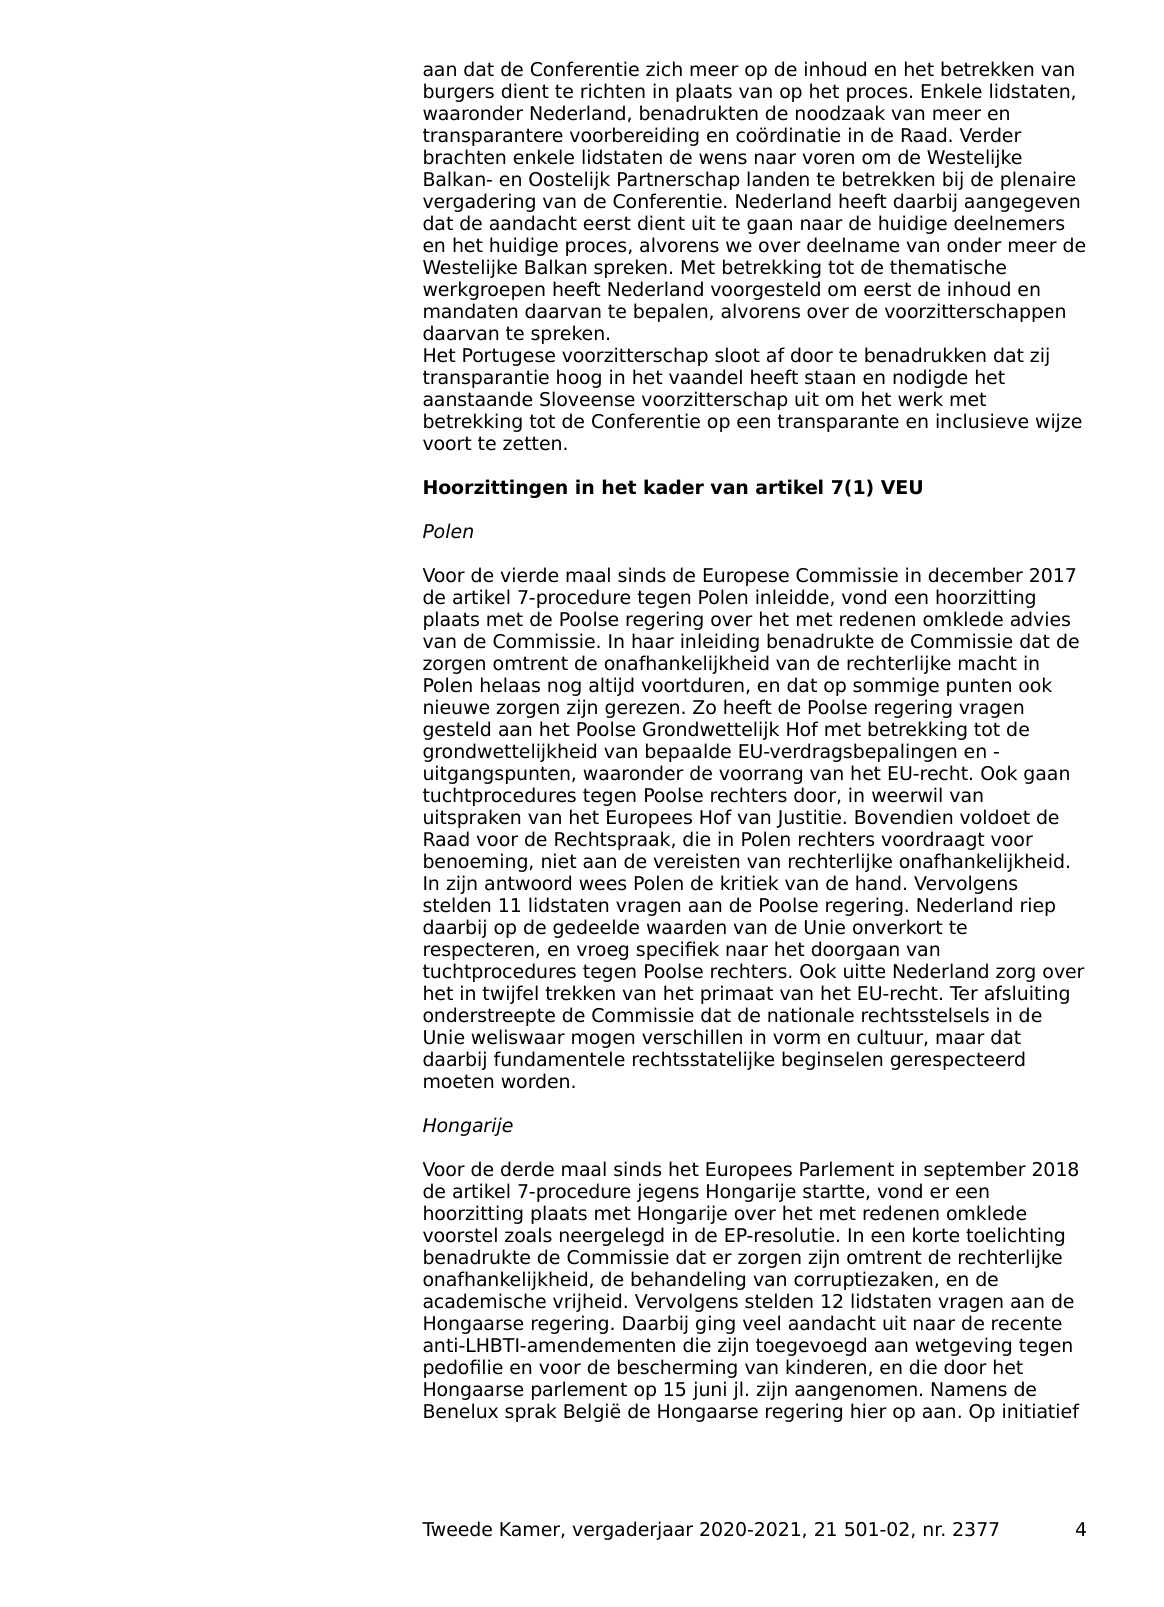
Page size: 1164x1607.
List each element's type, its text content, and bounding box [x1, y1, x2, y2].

text Voor de vierde maal sinds de Europese Commissie in december 2017 de artikel 7-procedure tegen Polen inleidde, vond een hoorzitting plaats met de Poolse regering over het met redenen omklede advies van de Commissie. In haar inleiding benadrukte de Commissie dat de zorgen omtrent de onafhankelijkheid van de rechterlijke macht in Polen helaas nog altijd voortduren, en dat op sommige punten ook nieuwe zorgen zijn gerezen. Zo heeft de Poolse regering vragen gesteld aan het Poolse Grondwettelijk Hof met betrekking tot de grondwettelijkheid van bepaalde EU-verdragsbepalingen en -uitgangspunten, waaronder de voorrang van het EU-recht. Ook gaan tuchtprocedures tegen Poolse rechters door, in weerwil van uitspraken van het Europees Hof van Justitie. Bovendien voldoet de Raad voor de Rechtspraak, die in Polen rechters voordraagt voor benoeming, niet aan de vereisten van rechterlijke onafhankelijkheid. In zijn antwoord wees Polen de kritiek van de hand. Vervolgens stelden 11 lidstaten vragen aan de Poolse regering. Nederland riep daarbij op de gedeelde waarden van de Unie onverkort te respecteren, en vroeg specifiek naar het doorgaan van tuchtprocedures tegen Poolse rechters. Ook uitte Nederland zorg over het in twijfel trekken van het primaat van het EU-recht. Ter afsluiting onderstreepte de Commissie dat de nationale rechtsstelsels in de Unie weliswaar mogen verschillen in vorm en cultuur, maar dat daarbij fundamentele rechtsstatelijke beginselen gerespecteerd moeten worden. [422, 565, 1087, 1093]
subtitle Hongarije [422, 1115, 1087, 1137]
subtitle Polen [422, 521, 1087, 543]
text Voor de derde maal sinds het Europees Parlement in september 2018 de artikel 7-procedure jegens Hongarije startte, vond er een hoorzitting plaats met Hongarije over het met redenen omklede voorstel zoals neergelegd in de EP-resolutie. In een korte toelichting benadrukte de Commissie dat er zorgen zijn omtrent de rechterlijke onafhankelijkheid, de behandeling van corruptiezaken, en de academische vrijheid. Vervolgens stelden 12 lidstaten vragen aan de Hongaarse regering. Daarbij ging veel aandacht uit naar de recente anti-LHBTI-amendementen die zijn toegevoegd aan wetgeving tegen pedofilie en voor de bescherming van kinderen, en die door het Hongaarse parlement op 15 juni jl. zijn aangenomen. Namens de Benelux sprak België de Hongaarse regering hier op aan. Op initiatief [422, 1159, 1087, 1423]
text aan dat de Conferentie zich meer op de inhoud en het betrekken van burgers dient te richten in plaats van op het proces. Enkele lidstaten, waaronder Nederland, benadrukten de noodzaak van meer en transparantere voorbereiding en coördinatie in de Raad. Verder brachten enkele lidstaten de wens naar voren om de Westelijke Balkan- en Oostelijk Partnerschap landen te betrekken bij de plenaire vergadering van de Conferentie. Nederland heeft daarbij aangegeven dat de aandacht eerst dient uit te gaan naar de huidige deelnemers en het huidige proces, alvorens we over deelname van onder meer de Westelijke Balkan spreken. Met betrekking tot de thematische werkgroepen heeft Nederland voorgesteld om eerst de inhoud en mandaten daarvan te bepalen, alvorens over de voorzitterschappen daarvan te spreken. [422, 59, 1087, 345]
subtitle Hoorzittingen in het kader van artikel 7(1) VEU [422, 477, 1087, 499]
text Het Portugese voorzitterschap sloot af door te benadrukken dat zij transparantie hoog in het vaandel heeft staan en nodigde het aanstaande Sloveense voorzitterschap uit om het werk met betrekking tot de Conferentie op een transparante en inclusieve wijze voort te zetten. [422, 345, 1087, 455]
